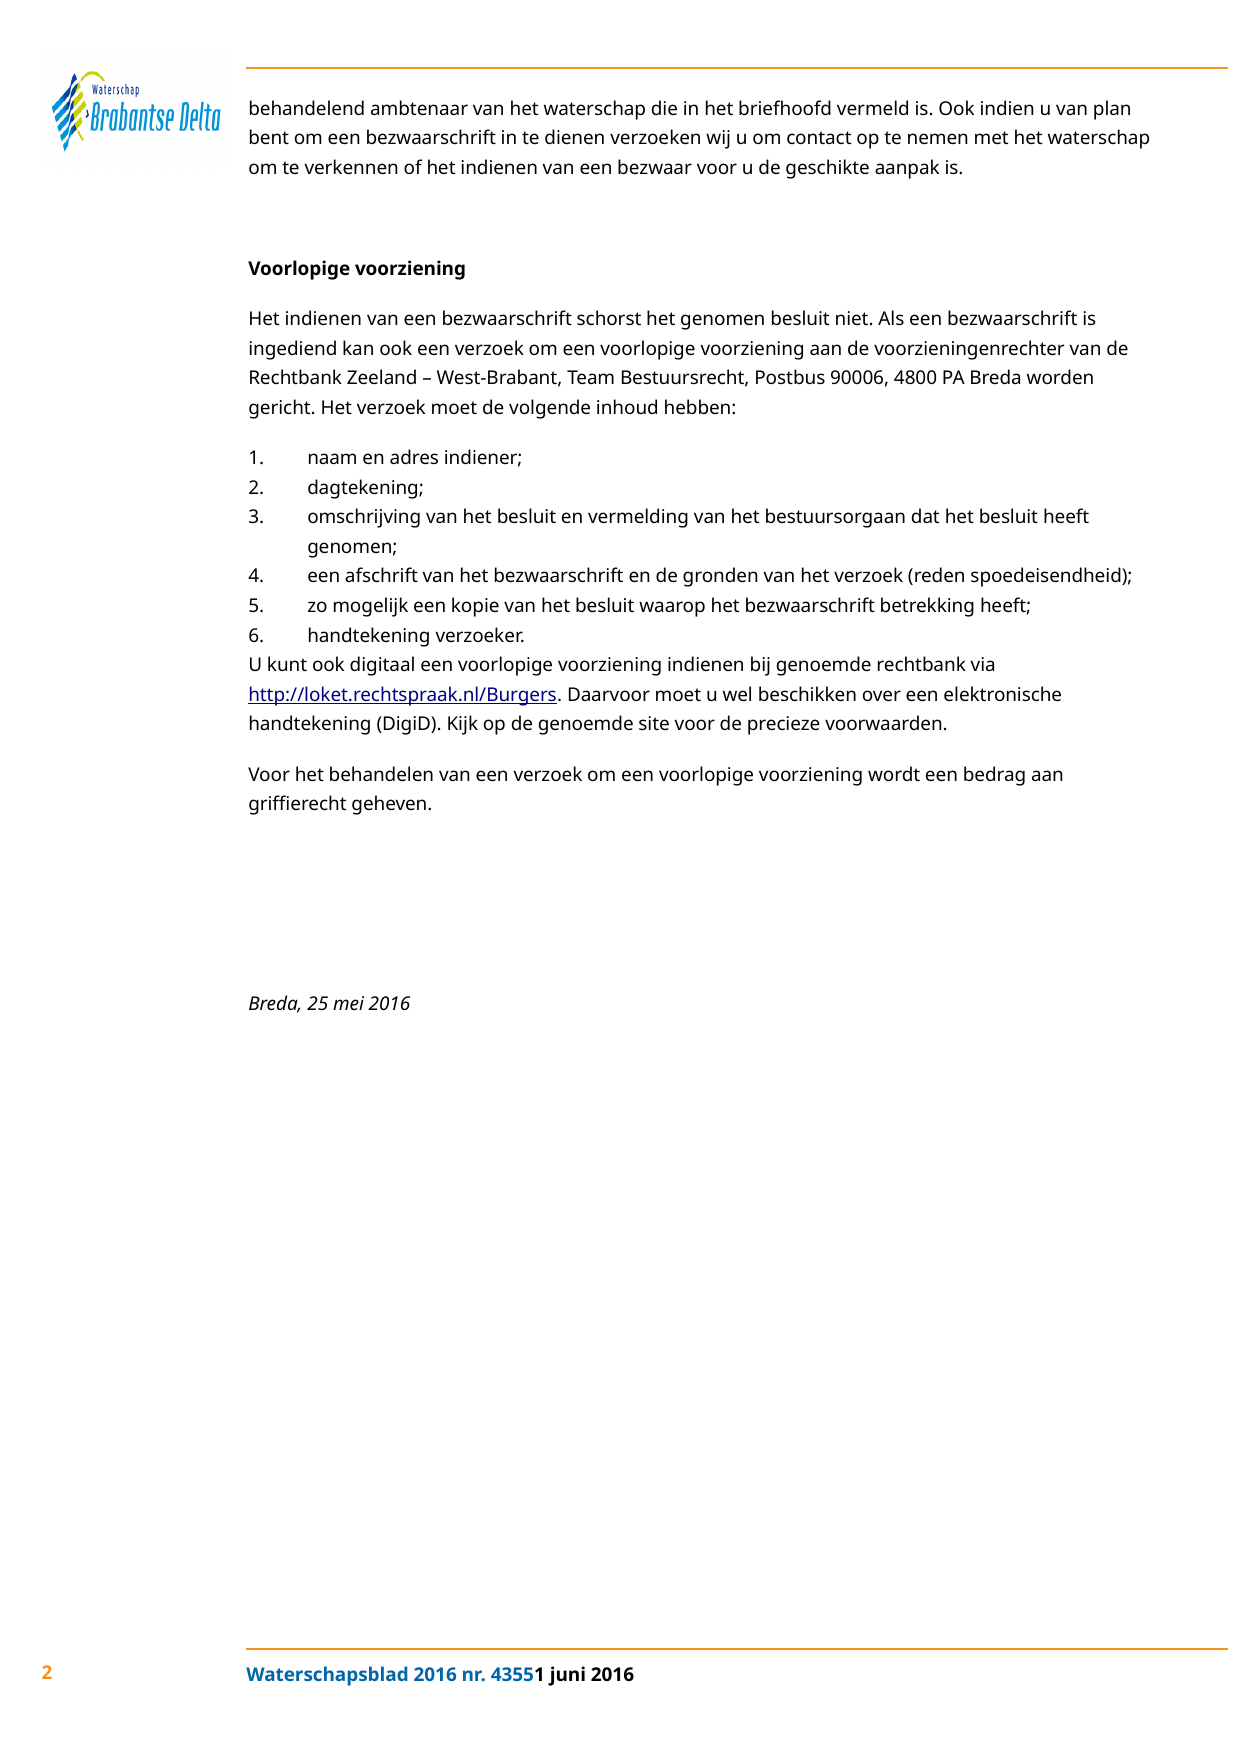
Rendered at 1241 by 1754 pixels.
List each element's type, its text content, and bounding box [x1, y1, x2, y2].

text Voorlopige voorziening [248, 255, 1152, 281]
list handtekening verzoeker. [248, 622, 1152, 648]
text Het indienen van een bezwaarschrift schorst het genomen besluit niet. Als een bezwaarschrift is ingediend kan ook een verzoek om een voorlopige voorziening aan de voorzieningenrechter van de Rechtbank Zeeland – West-Brabant, Team Bestuursrecht, Postbus 90006, 4800 PA Breda worden gericht. Het verzoek moet de volgende inhoud hebben: [248, 305, 1152, 420]
text behandelend ambtenaar van het waterschap die in het briefhoofd vermeld is. Ook indien u van plan bent om een bezwaarschrift in te dienen verzoeken wij u om contact op te nemen met het waterschap om te verkennen of het indienen van een bezwaar voor u de geschikte aanpak is. [248, 95, 1152, 180]
list omschrijving van het besluit en vermelding van het bestuursorgaan dat het besluit heeft genomen; [248, 503, 1152, 559]
list naam en adres indiener; [248, 444, 1152, 470]
text Voor het behandelen van een verzoek om een voorlopige voorziening wordt een bedrag aan griffierecht geheven. [248, 761, 1152, 816]
list een afschrift van het bezwaarschrift en de gronden van het verzoek (reden spoedeisendheid); [248, 563, 1152, 588]
list zo mogelijk een kopie van het besluit waarop het bezwaarschrift betrekking heeft; [248, 592, 1152, 618]
text Breda, 25 mei 2016 [248, 990, 1152, 1015]
picture [41, 47, 231, 172]
text U kunt ook digitaal een voorlopige voorziening indienen bij genoemde rechtbank via http://loket.rechtspraak.nl/Burgers. Daarvoor moet u wel beschikken over een elektronische handtekening (DigiD). Kijk op de genoemde site voor de precieze voorwaarden. [248, 651, 1152, 736]
list dagtekening; [248, 474, 1152, 500]
